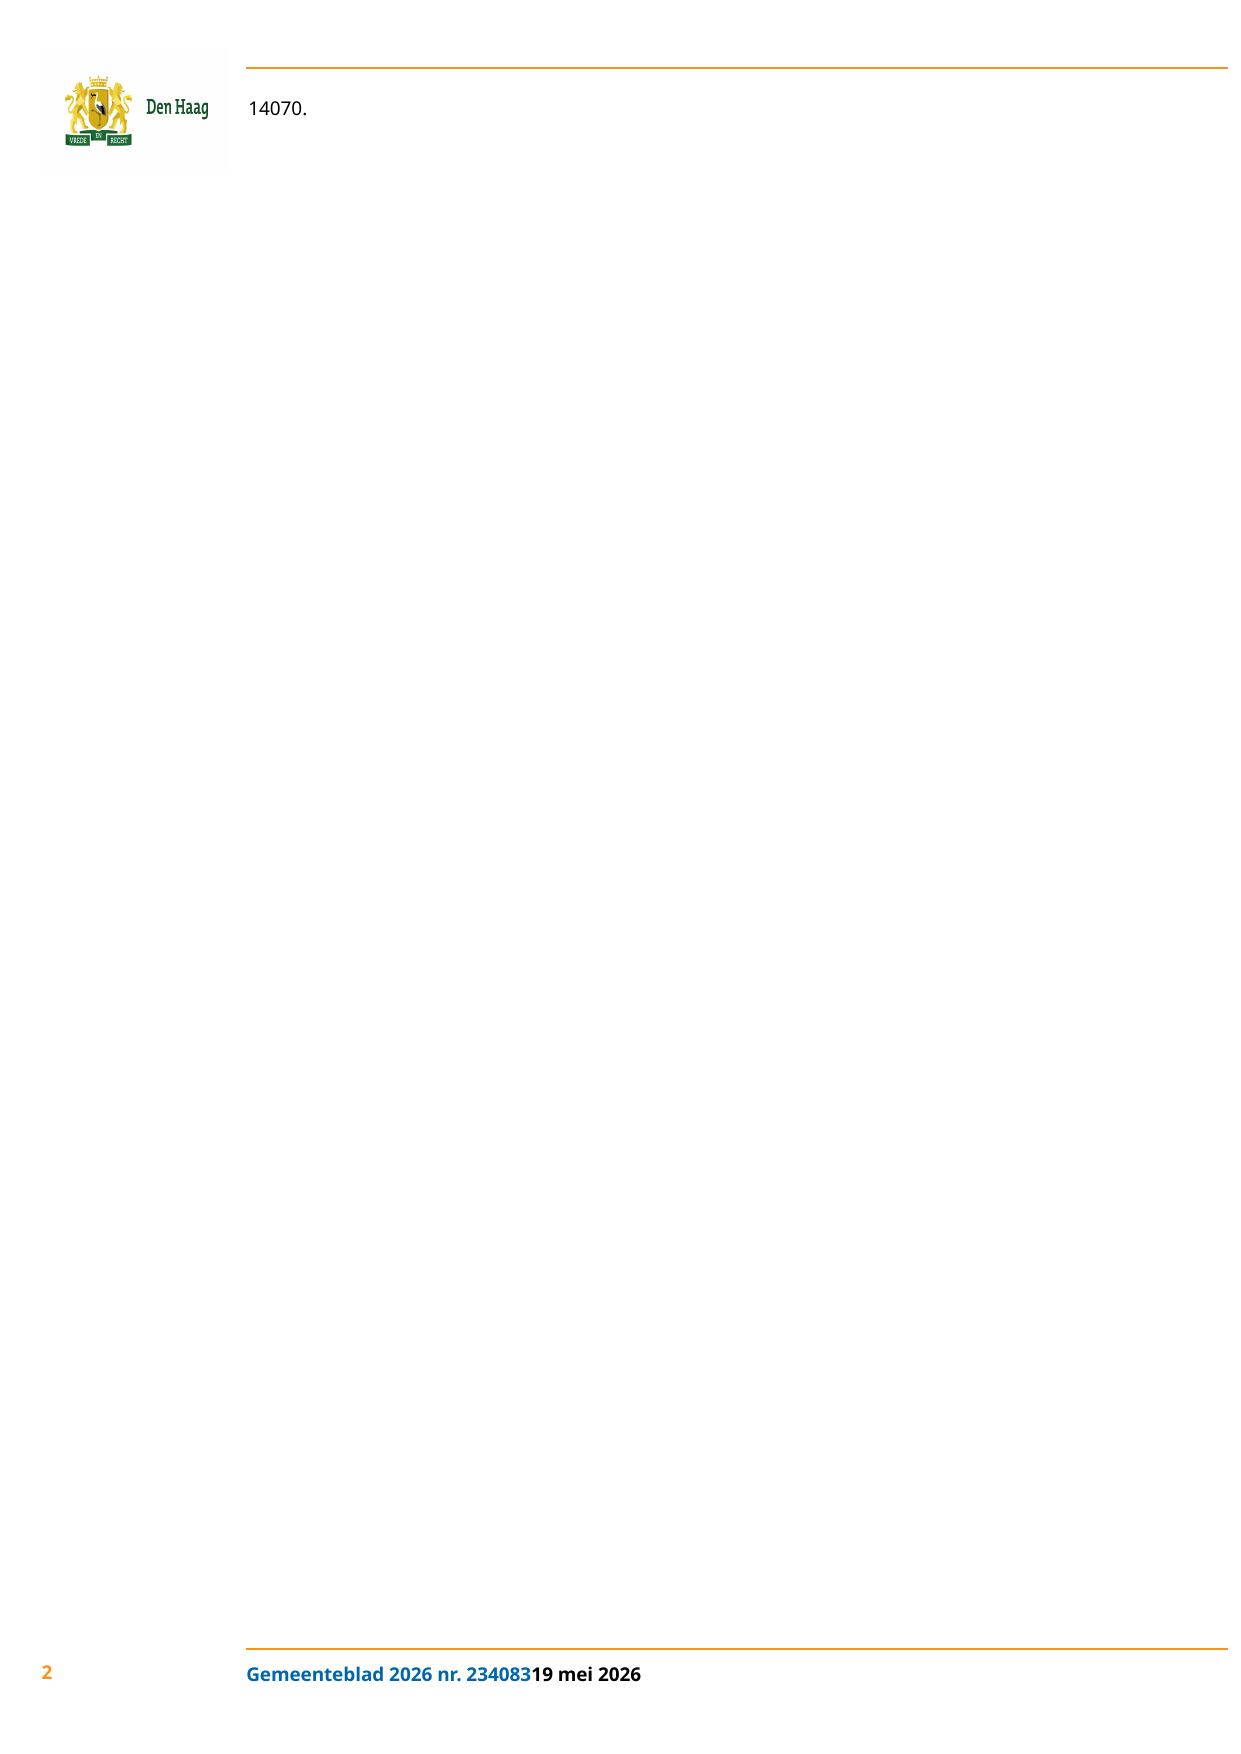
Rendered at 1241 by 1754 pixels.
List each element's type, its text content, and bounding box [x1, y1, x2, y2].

text 14070. [248, 95, 1152, 121]
picture [41, 47, 231, 172]
